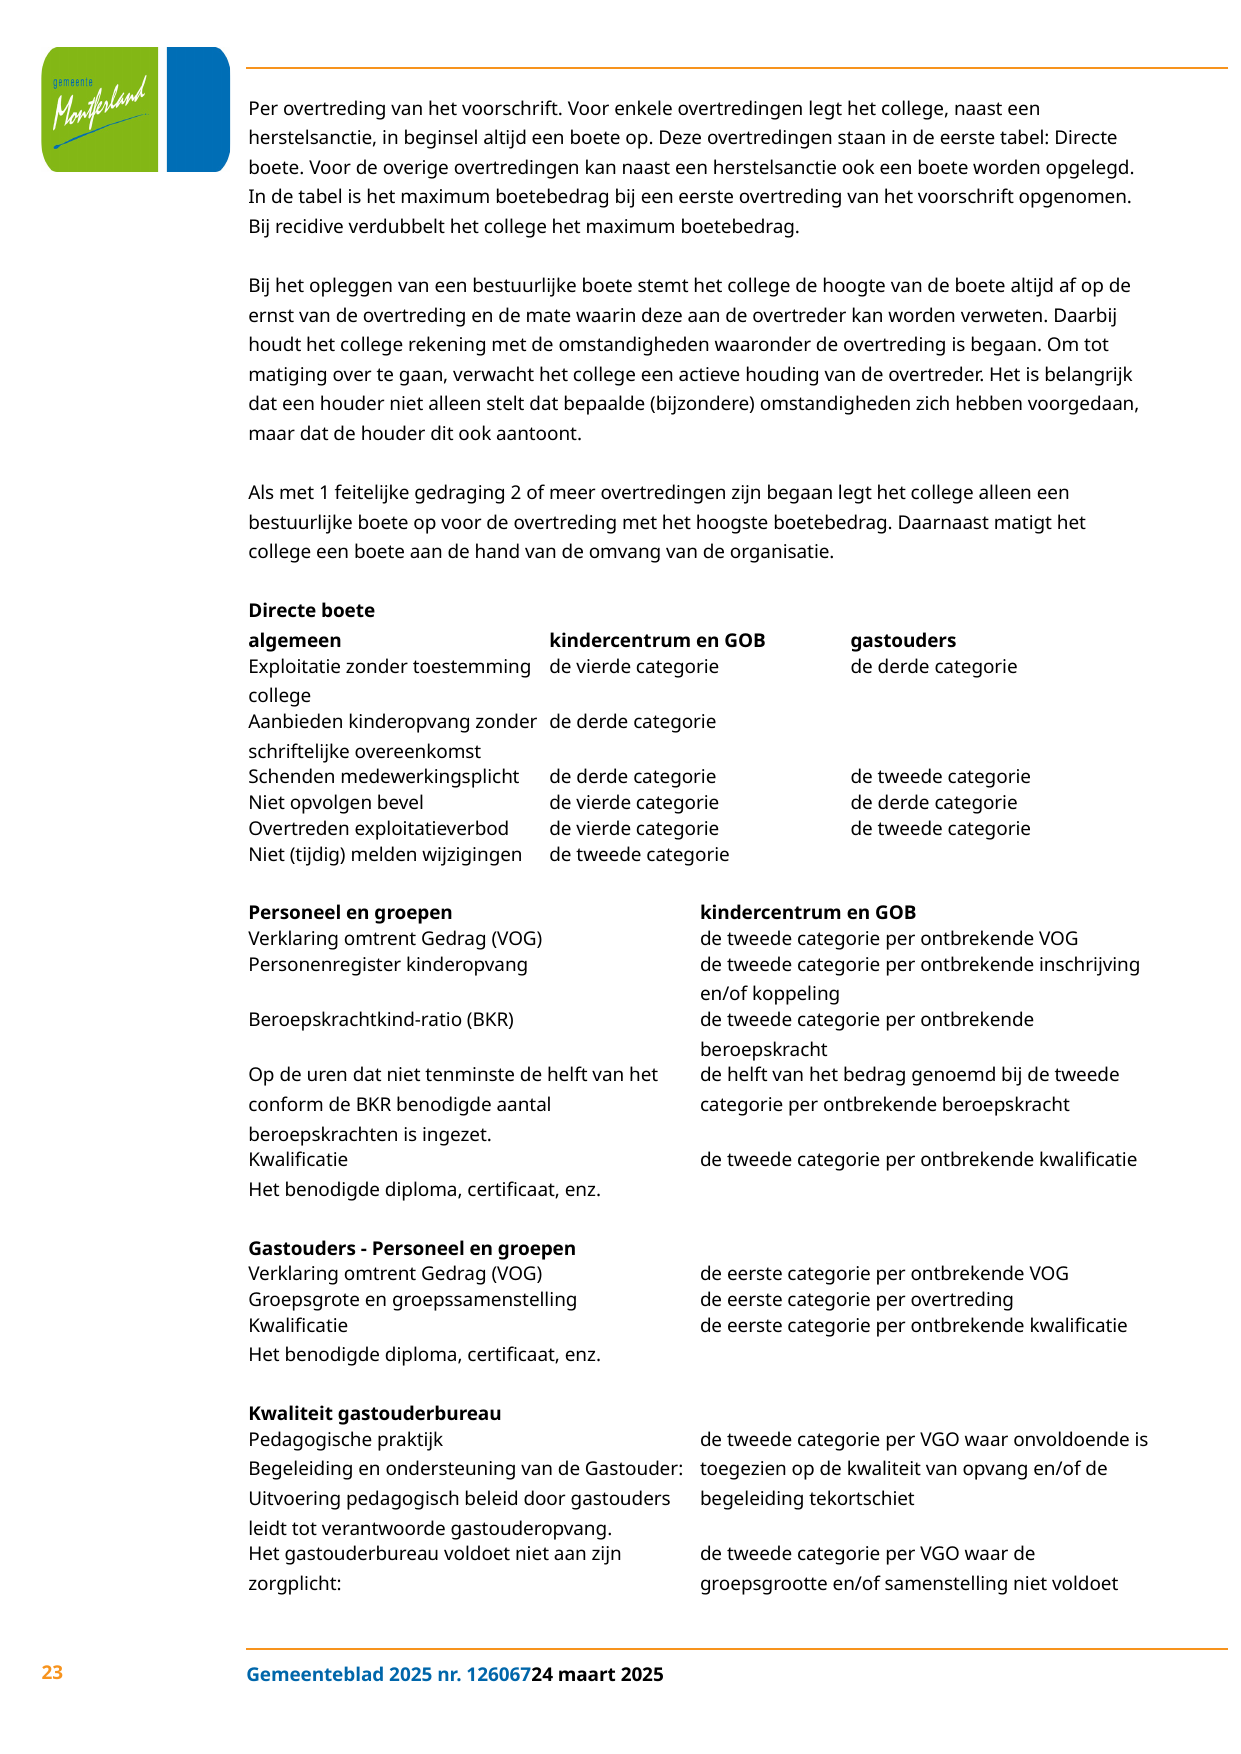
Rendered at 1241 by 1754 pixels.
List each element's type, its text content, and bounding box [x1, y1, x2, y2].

table_cell de tweede categorie per ontbrekende beroepskracht [700, 1006, 1152, 1062]
table_cell de vierde categorie [549, 790, 850, 815]
table_cell de tweede categorie [549, 841, 850, 867]
table_cell de tweede categorie per VGO waar onvoldoende is toegezien op de kwaliteit van opvang en/of de begeleiding tekortschiet [700, 1426, 1152, 1540]
table_header Gastouders - Personeel en groepen [248, 1235, 1152, 1261]
text Directe boete [248, 598, 1152, 623]
table_header Personeel en groepen [248, 900, 700, 925]
table_cell Verklaring omtrent Gedrag (VOG) [248, 1261, 700, 1286]
table_cell de derde categorie [850, 653, 1152, 708]
text Per overtreding van het voorschrift. Voor enkele overtredingen legt het college, naast een herstelsanctie, in beginsel altijd een boete op. Deze overtredingen staan in de eerste tabel: Directe boete. Voor de overige overtredingen kan naast een herstelsanctie ook een boete worden opgelegd. In de tabel is het maximum boetebedrag bij een eerste overtreding van het voorschrift opgenomen. Bij recidive verdubbelt het college het maximum boetebedrag. [248, 95, 1152, 239]
table_cell de helft van het bedrag genoemd bij de tweede categorie per ontbrekende beroepskracht [700, 1062, 1152, 1147]
table_cell de derde categorie [549, 709, 850, 764]
table_cell Exploitatie zonder toestemming college [248, 653, 549, 708]
table_cell de tweede categorie per ontbrekende kwalificatie [700, 1147, 1152, 1202]
table_cell [850, 841, 1152, 867]
table_header gastouders [850, 628, 1152, 653]
table_cell de tweede categorie per ontbrekende VOG [700, 925, 1152, 951]
table_cell de eerste categorie per ontbrekende kwalificatie [700, 1312, 1152, 1367]
table_cell Kwalificatie Het benodigde diploma, certificaat, enz. [248, 1312, 700, 1367]
table_cell de vierde categorie [549, 653, 850, 708]
table_cell Niet (tijdig) melden wijzigingen [248, 841, 549, 867]
table_header algemeen [248, 628, 549, 653]
table_cell Kwalificatie Het benodigde diploma, certificaat, enz. [248, 1147, 700, 1202]
picture [41, 47, 231, 172]
table_cell de tweede categorie [850, 815, 1152, 841]
table_cell Verklaring omtrent Gedrag (VOG) [248, 925, 700, 951]
table_cell Overtreden exploitatieverbod [248, 815, 549, 841]
table_cell de eerste categorie per overtreding [700, 1286, 1152, 1312]
table_header Kwaliteit gastouderbureau [248, 1400, 1152, 1426]
table_header kindercentrum en GOB [700, 900, 1152, 925]
table_cell Het gastouderbureau voldoet niet aan zijn zorgplicht: [248, 1540, 700, 1596]
table_cell Niet opvolgen bevel [248, 790, 549, 815]
table_cell de eerste categorie per ontbrekende VOG [700, 1261, 1152, 1286]
table_cell Aanbieden kinderopvang zonder schriftelijke overeenkomst [248, 709, 549, 764]
text Als met 1 feitelijke gedraging 2 of meer overtredingen zijn begaan legt het college alleen een bestuurlijke boete op voor de overtreding met het hoogste boetebedrag. Daarnaast matigt het college een boete aan de hand van de omvang van de organisatie. [248, 479, 1152, 564]
table_header kindercentrum en GOB [549, 628, 850, 653]
table_cell Beroepskrachtkind-ratio (BKR) [248, 1006, 700, 1062]
table_cell Pedagogische praktijk Begeleiding en ondersteuning van de Gastouder: Uitvoering pedagogisch beleid door gastouders leidt tot verantwoorde gastouderopvang. [248, 1426, 700, 1540]
table_cell de derde categorie [850, 790, 1152, 815]
table_cell de tweede categorie per VGO waar de groepsgrootte en/of samenstelling niet voldoet [700, 1540, 1152, 1596]
table_cell de vierde categorie [549, 815, 850, 841]
table_cell Schenden medewerkingsplicht [248, 764, 549, 789]
table_cell Personenregister kinderopvang [248, 951, 700, 1006]
table_cell de tweede categorie [850, 764, 1152, 789]
table_cell [850, 709, 1152, 764]
table_cell de derde categorie [549, 764, 850, 789]
table_cell Op de uren dat niet tenminste de helft van het conform de BKR benodigde aantal beroepskrachten is ingezet. [248, 1062, 700, 1147]
table_cell Groepsgrote en groepssamenstelling [248, 1286, 700, 1312]
table_cell de tweede categorie per ontbrekende inschrijving en/of koppeling [700, 951, 1152, 1006]
text Bij het opleggen van een bestuurlijke boete stemt het college de hoogte van de boete altijd af op de ernst van de overtreding en de mate waarin deze aan de overtreder kan worden verweten. Daarbij houdt het college rekening met de omstandigheden waaronder de overtreding is begaan. Om tot matiging over te gaan, verwacht het college een actieve houding van de overtreder. Het is belangrijk dat een houder niet alleen stelt dat bepaalde (bijzondere) omstandigheden zich hebben voorgedaan, maar dat de houder dit ook aantoont. [248, 272, 1152, 446]
